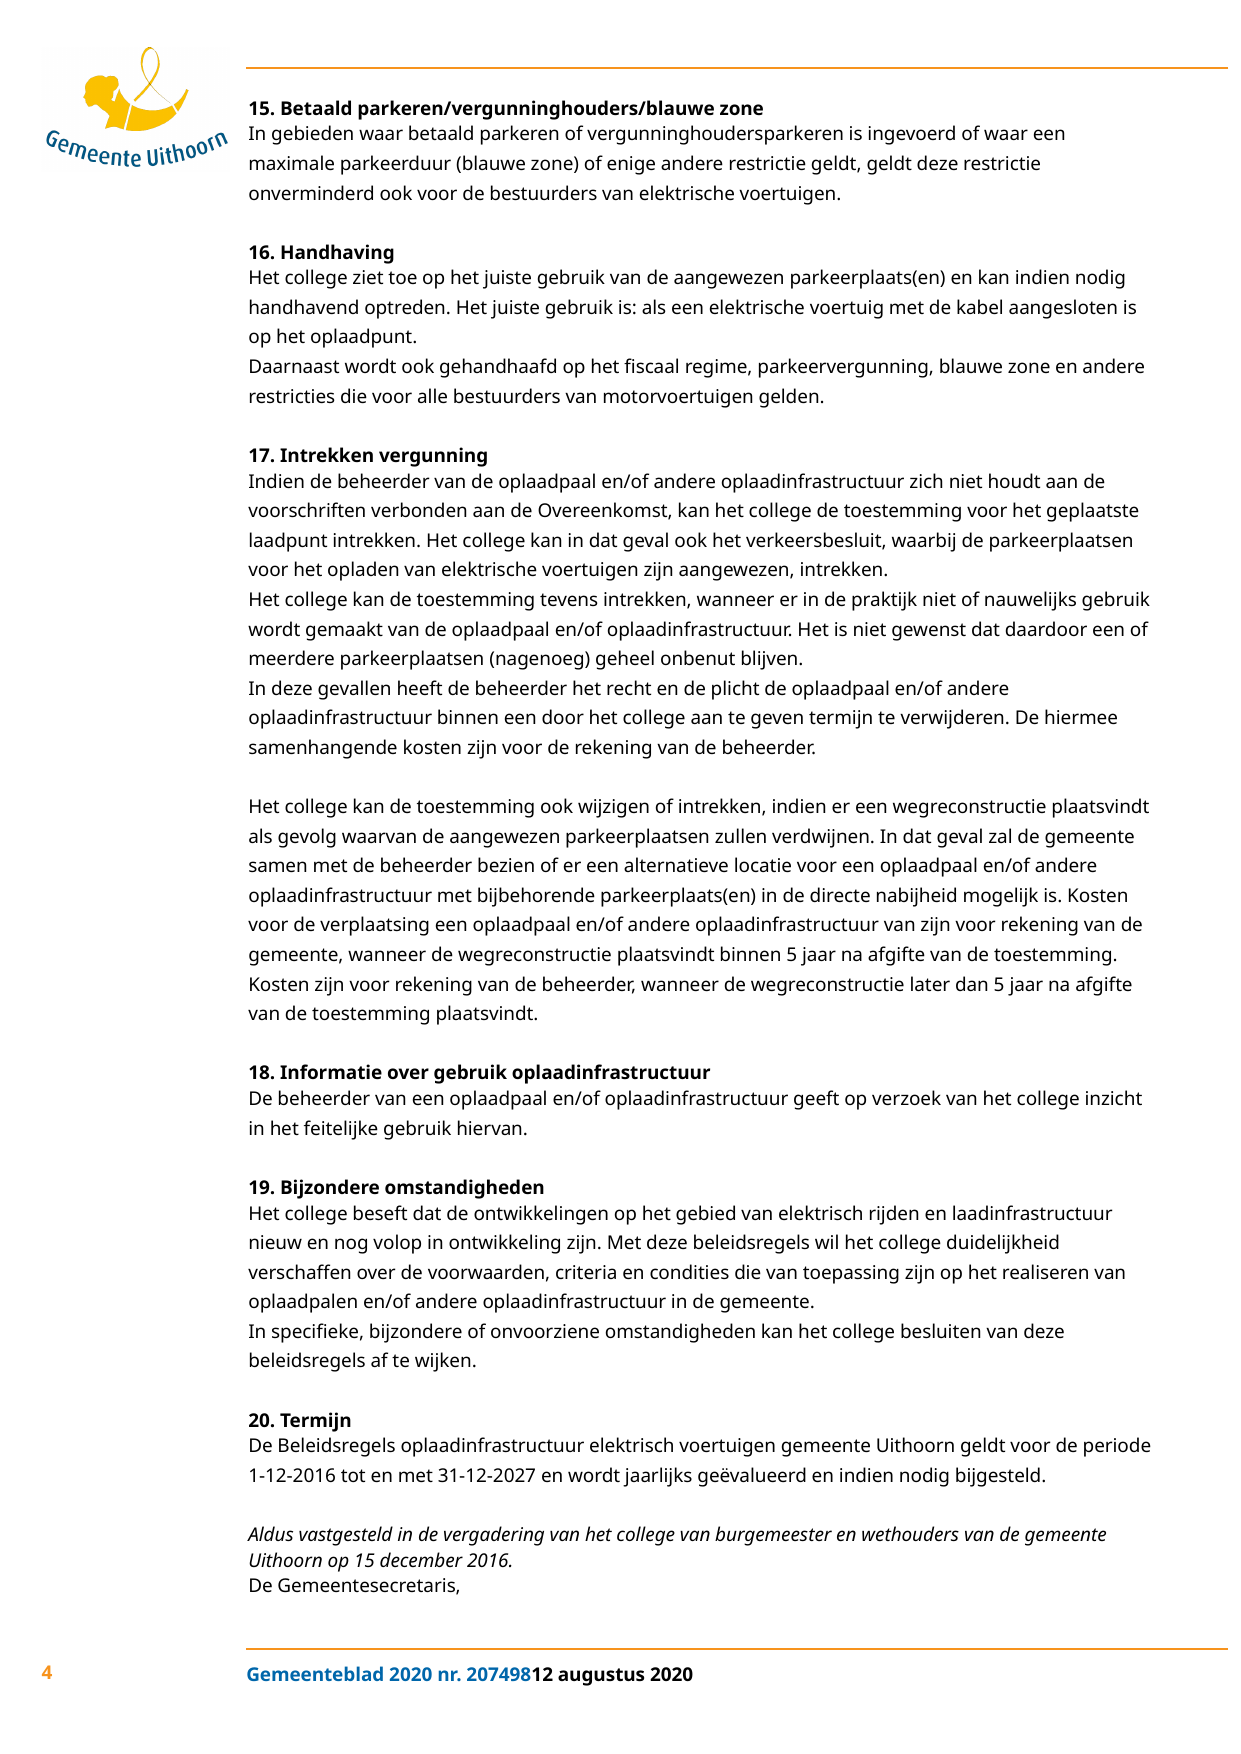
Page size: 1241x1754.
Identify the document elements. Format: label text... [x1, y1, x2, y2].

text De Beleidsregels oplaadinfrastructuur elektrisch voertuigen gemeente Uithoorn geldt voor de periode 1-12-2016 tot en met 31-12-2027 en wordt jaarlijks geëvalueerd en indien nodig bijgesteld. [248, 1432, 1152, 1488]
picture [41, 47, 231, 172]
text In gebieden waar betaald parkeren of vergunninghoudersparkeren is ingevoerd of waar een maximale parkeerduur (blauwe zone) of enige andere restrictie geldt, geldt deze restrictie onverminderd ook voor de bestuurders van elektrische voertuigen. [248, 121, 1152, 205]
text 18. Informatie over gebruik oplaadinfrastructuur [248, 1059, 1152, 1085]
text Het college ziet toe op het juiste gebruik van de aangewezen parkeerplaats(en) en kan indien nodig handhavend optreden. Het juiste gebruik is: als een elektrische voertuig met de kabel aangesloten is op het oplaadpunt. [248, 264, 1152, 349]
text In specifieke, bijzondere of onvoorziene omstandigheden kan het college besluiten van deze beleidsregels af te wijken. [248, 1318, 1152, 1373]
text Aldus vastgesteld in de vergadering van het college van burgemeester en wethouders van de gemeente Uithoorn op 15 december 2016. [248, 1521, 1152, 1573]
text Het college kan de toestemming ook wijzigen of intrekken, indien er een wegreconstructie plaatsvindt als gevolg waarvan de aangewezen parkeerplaatsen zullen verdwijnen. In dat geval zal de gemeente samen met de beheerder bezien of er een alternatieve locatie voor een oplaadpaal en/of andere oplaadinfrastructuur met bijbehorende parkeerplaats(en) in de directe nabijheid mogelijk is. Kosten voor de verplaatsing een oplaadpaal en/of andere oplaadinfrastructuur van zijn voor rekening van de gemeente, wanneer de wegreconstructie plaatsvindt binnen 5 jaar na afgifte van de toestemming. Kosten zijn voor rekening van de beheerder, wanneer de wegreconstructie later dan 5 jaar na afgifte van de toestemming plaatsvindt. [248, 793, 1152, 1026]
text 17. Intrekken vergunning [248, 442, 1152, 468]
text 20. Termijn [248, 1407, 1152, 1432]
text Het college beseft dat de ontwikkelingen op het gebied van elektrisch rijden en laadinfrastructuur nieuw en nog volop in ontwikkeling zijn. Met deze beleidsregels wil het college duidelijkheid verschaffen over de voorwaarden, criteria en condities die van toepassing zijn op het realiseren van oplaadpalen en/of andere oplaadinfrastructuur in de gemeente. [248, 1200, 1152, 1314]
text In deze gevallen heeft de beheerder het recht en de plicht de oplaadpaal en/of andere oplaadinfrastructuur binnen een door het college aan te geven termijn te verwijderen. De hiermee samenhangende kosten zijn voor de rekening van de beheerder. [248, 675, 1152, 760]
text Daarnaast wordt ook gehandhaafd op het fiscaal regime, parkeervergunning, blauwe zone en andere restricties die voor alle bestuurders van motorvoertuigen gelden. [248, 353, 1152, 409]
text 16. Handhaving [248, 239, 1152, 264]
text Indien de beheerder van de oplaadpaal en/of andere oplaadinfrastructuur zich niet houdt aan de voorschriften verbonden aan de Overeenkomst, kan het college de toestemming voor het geplaatste laadpunt intrekken. Het college kan in dat geval ook het verkeersbesluit, waarbij de parkeerplaatsen voor het opladen van elektrische voertuigen zijn aangewezen, intrekken. [248, 468, 1152, 582]
text De Gemeentesecretaris, [248, 1573, 1152, 1598]
text 15. Betaald parkeren/vergunninghouders/blauwe zone [248, 95, 1152, 121]
text 19. Bijzondere omstandigheden [248, 1174, 1152, 1200]
text Het college kan de toestemming tevens intrekken, wanneer er in de praktijk niet of nauwelijks gebruik wordt gemaakt van de oplaadpaal en/of oplaadinfrastructuur. Het is niet gewenst dat daardoor een of meerdere parkeerplaatsen (nagenoeg) geheel onbenut blijven. [248, 586, 1152, 671]
text De beheerder van een oplaadpaal en/of oplaadinfrastructuur geeft op verzoek van het college inzicht in het feitelijke gebruik hiervan. [248, 1085, 1152, 1141]
